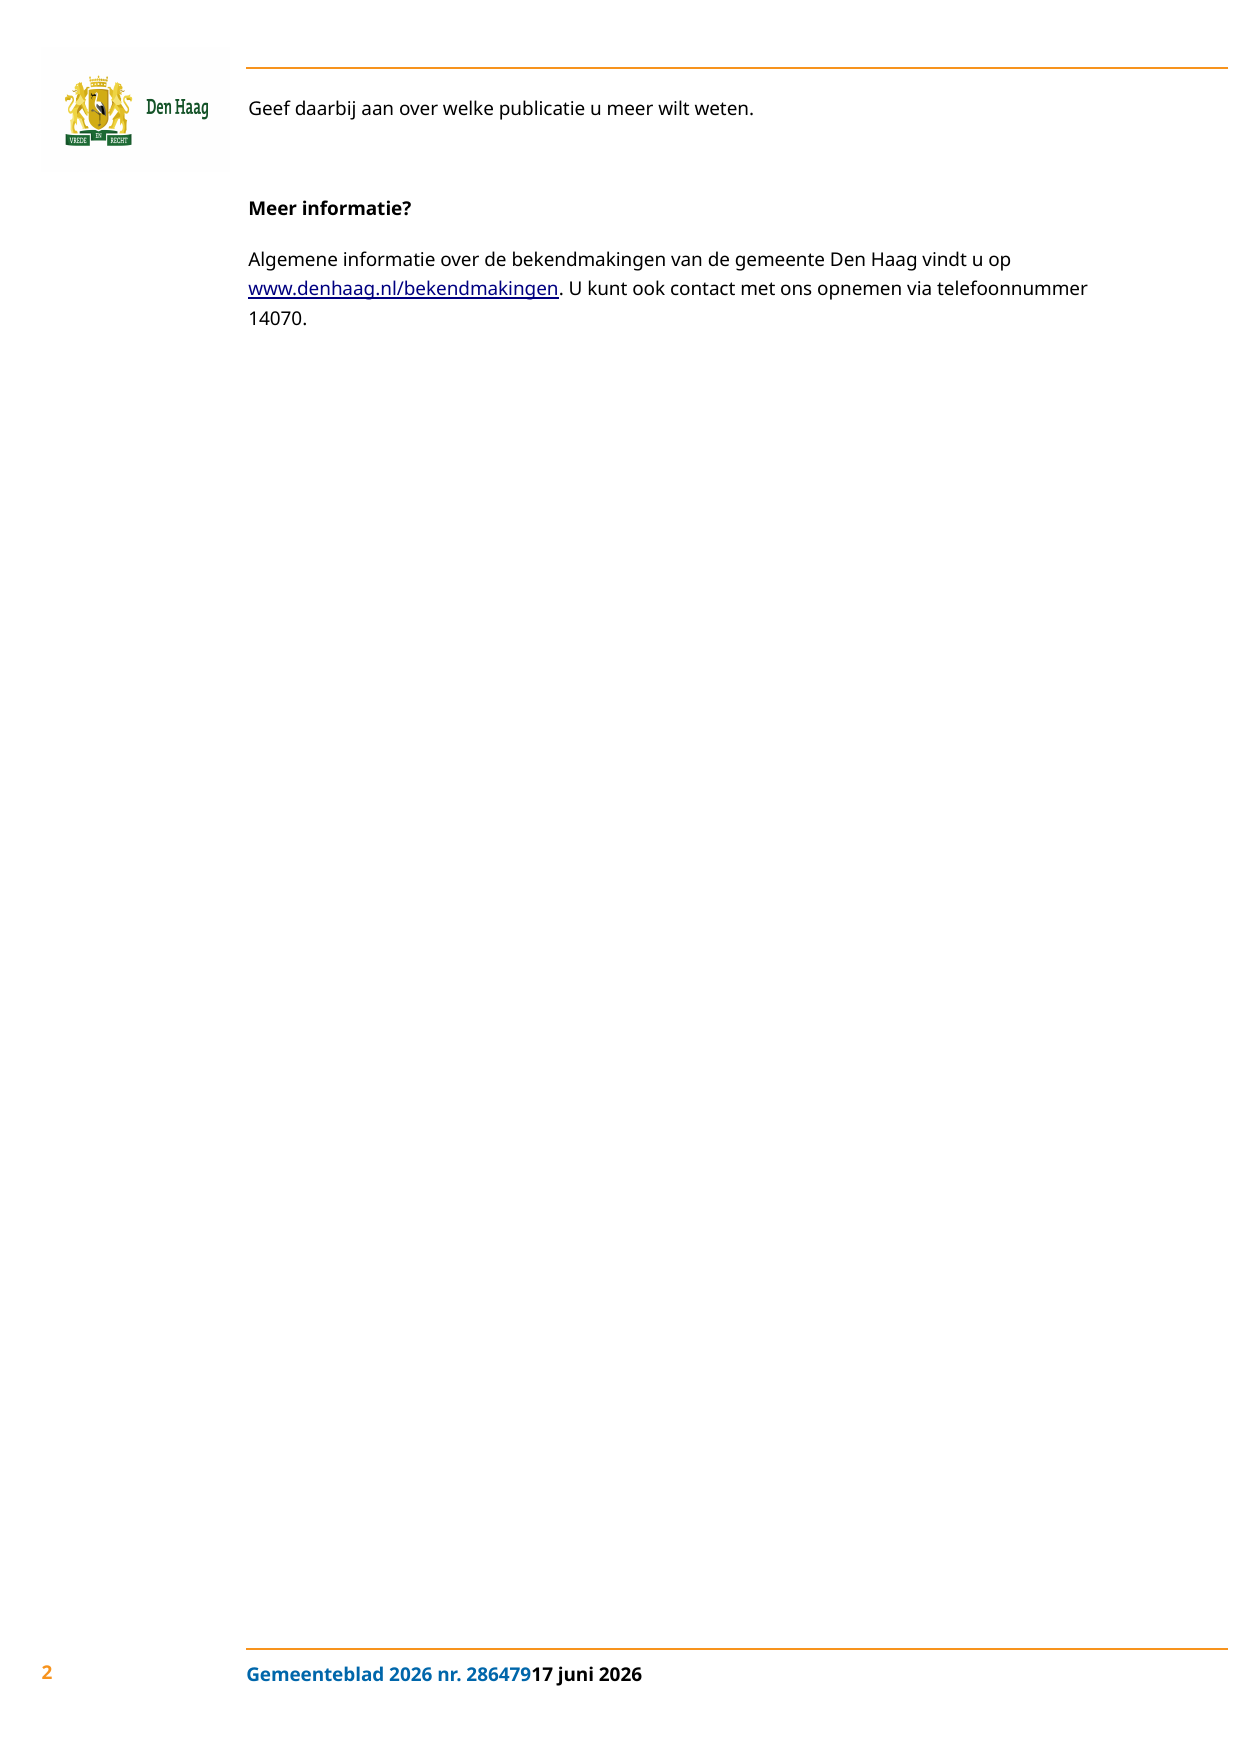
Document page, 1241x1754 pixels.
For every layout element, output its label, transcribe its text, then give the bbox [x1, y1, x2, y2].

text Algemene informatie over de bekendmakingen van de gemeente Den Haag vindt u op www.denhaag.nl/bekendmakingen. U kunt ook contact met ons opnemen via telefoonnummer 14070. [248, 246, 1152, 331]
text Geef daarbij aan over welke publicatie u meer wilt weten. [248, 95, 1152, 121]
picture [41, 47, 231, 172]
text Meer informatie? [248, 196, 1152, 221]
